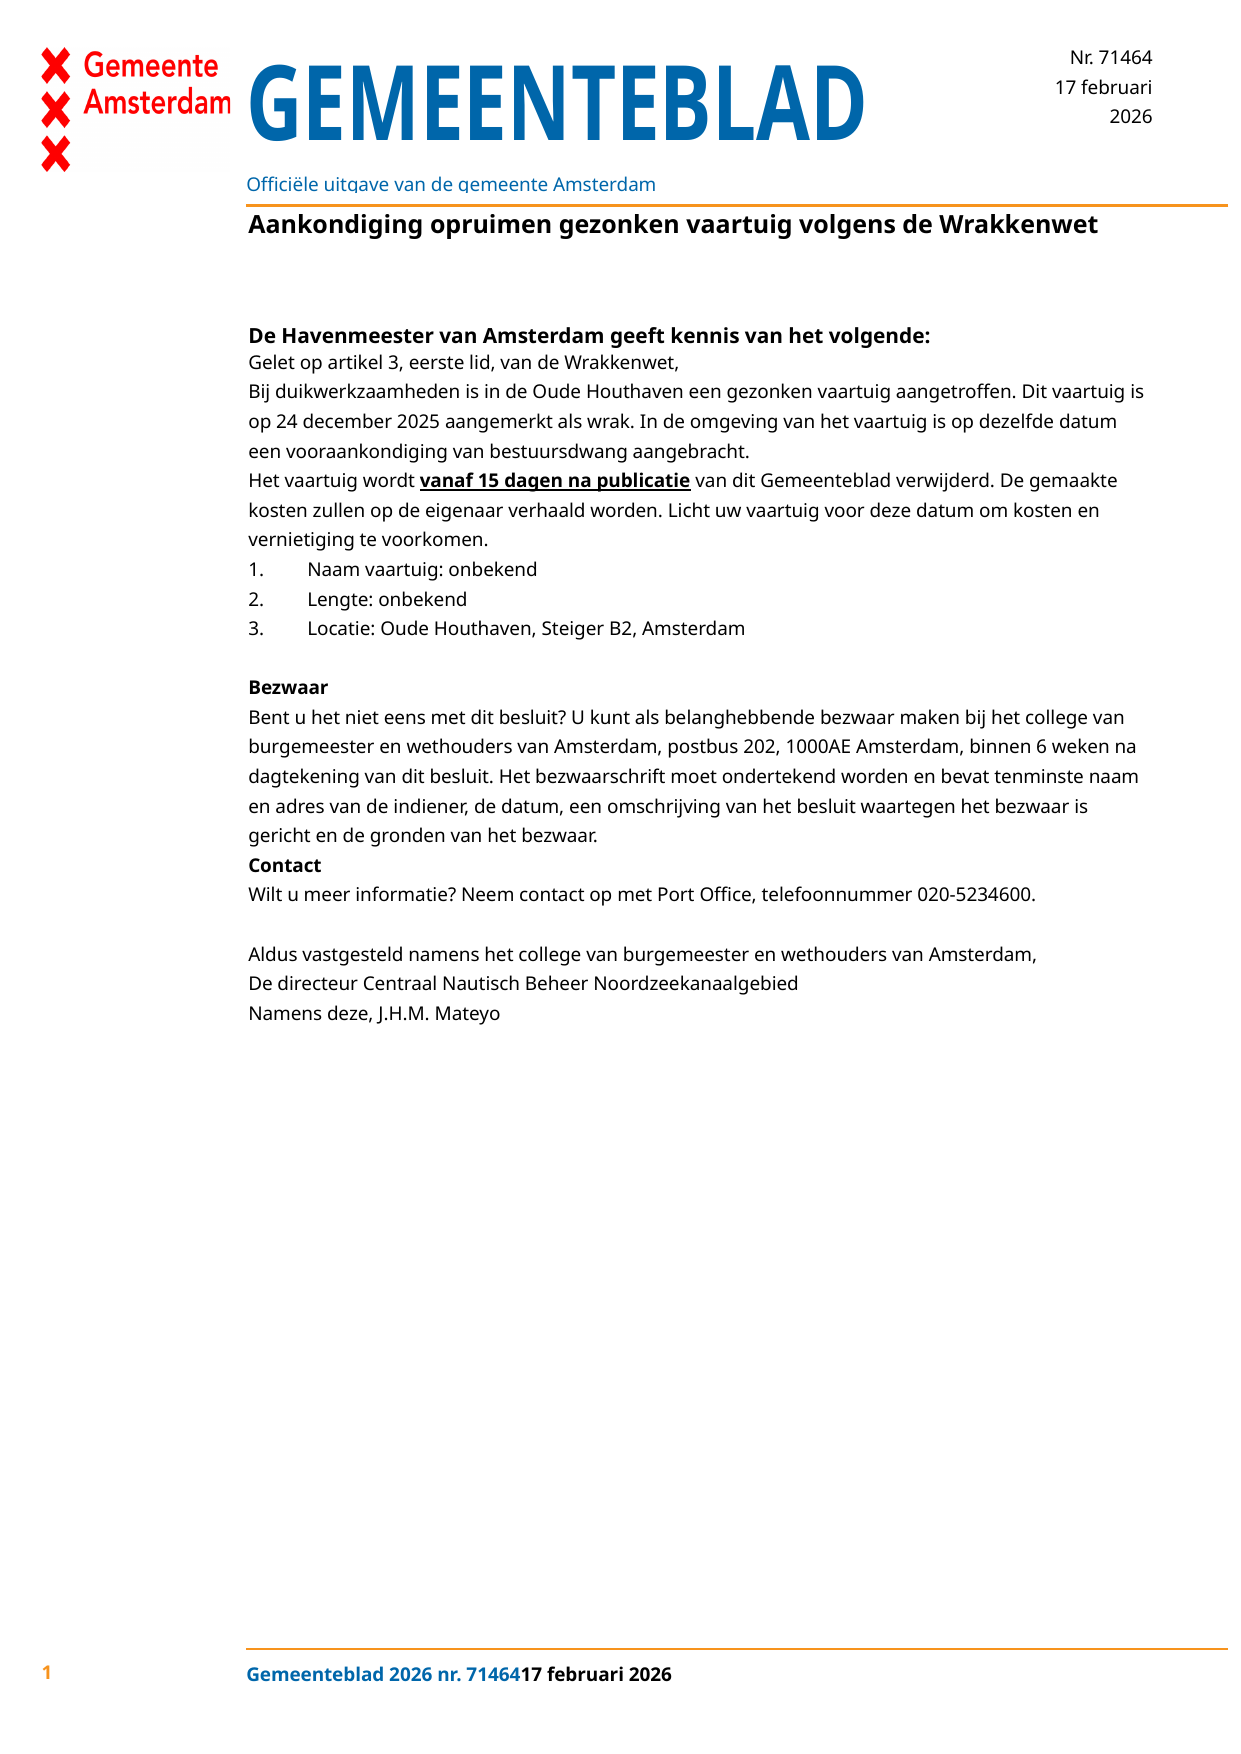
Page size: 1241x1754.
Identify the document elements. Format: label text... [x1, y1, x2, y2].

list Lengte: onbekend [248, 586, 1152, 612]
list Naam vaartuig: onbekend [248, 556, 1152, 582]
text Wilt u meer informatie? Neem contact op met Port Office, telefoonnummer 020-5234600. [248, 882, 1152, 907]
text Bij duikwerkzaamheden is in de Oude Houthaven een gezonken vaartuig aangetroffen. Dit vaartuig is op 24 december 2025 aangemerkt als wrak. In de omgeving van het vaartuig is op dezelfde datum een vooraankondiging van bestuursdwang aangebracht. [248, 379, 1152, 464]
text Het vaartuig wordt vanaf 15 dagen na publicatie van dit Gemeenteblad verwijderd. De gemaakte kosten zullen op de eigenaar verhaald worden. Licht uw vaartuig voor deze datum om kosten en vernietiging te voorkomen. [248, 467, 1152, 552]
text Aldus vastgesteld namens het college van burgemeester en wethouders van Amsterdam, [248, 941, 1152, 967]
text Contact [248, 852, 1152, 878]
text Bent u het niet eens met dit besluit? U kunt als belanghebbende bezwaar maken bij het college van burgemeester en wethouders van Amsterdam, postbus 202, 1000AE Amsterdam, binnen 6 weken na dagtekening van dit besluit. Het bezwaarschrift moet ondertekend worden en bevat tenminste naam en adres van de indiener, de datum, een omschrijving van het besluit waartegen het bezwaar is gericht en de gronden van het bezwaar. [248, 704, 1152, 848]
list Locatie: Oude Houthaven, Steiger B2, Amsterdam [248, 615, 1152, 641]
text Bezwaar [248, 674, 1152, 700]
text Namens deze, J.H.M. Mateyo [248, 1000, 1152, 1026]
text De directeur Centraal Nautisch Beheer Noordzeekanaalgebied [248, 970, 1152, 996]
text Gelet op artikel 3, eerste lid, van de Wrakkenwet, [248, 349, 1152, 375]
text Aankondiging opruimen gezonken vaartuig volgens de Wrakkenwet [248, 207, 1152, 241]
picture [41, 47, 231, 172]
text De Havenmeester van Amsterdam geeft kennis van het volgende: [248, 321, 1152, 349]
